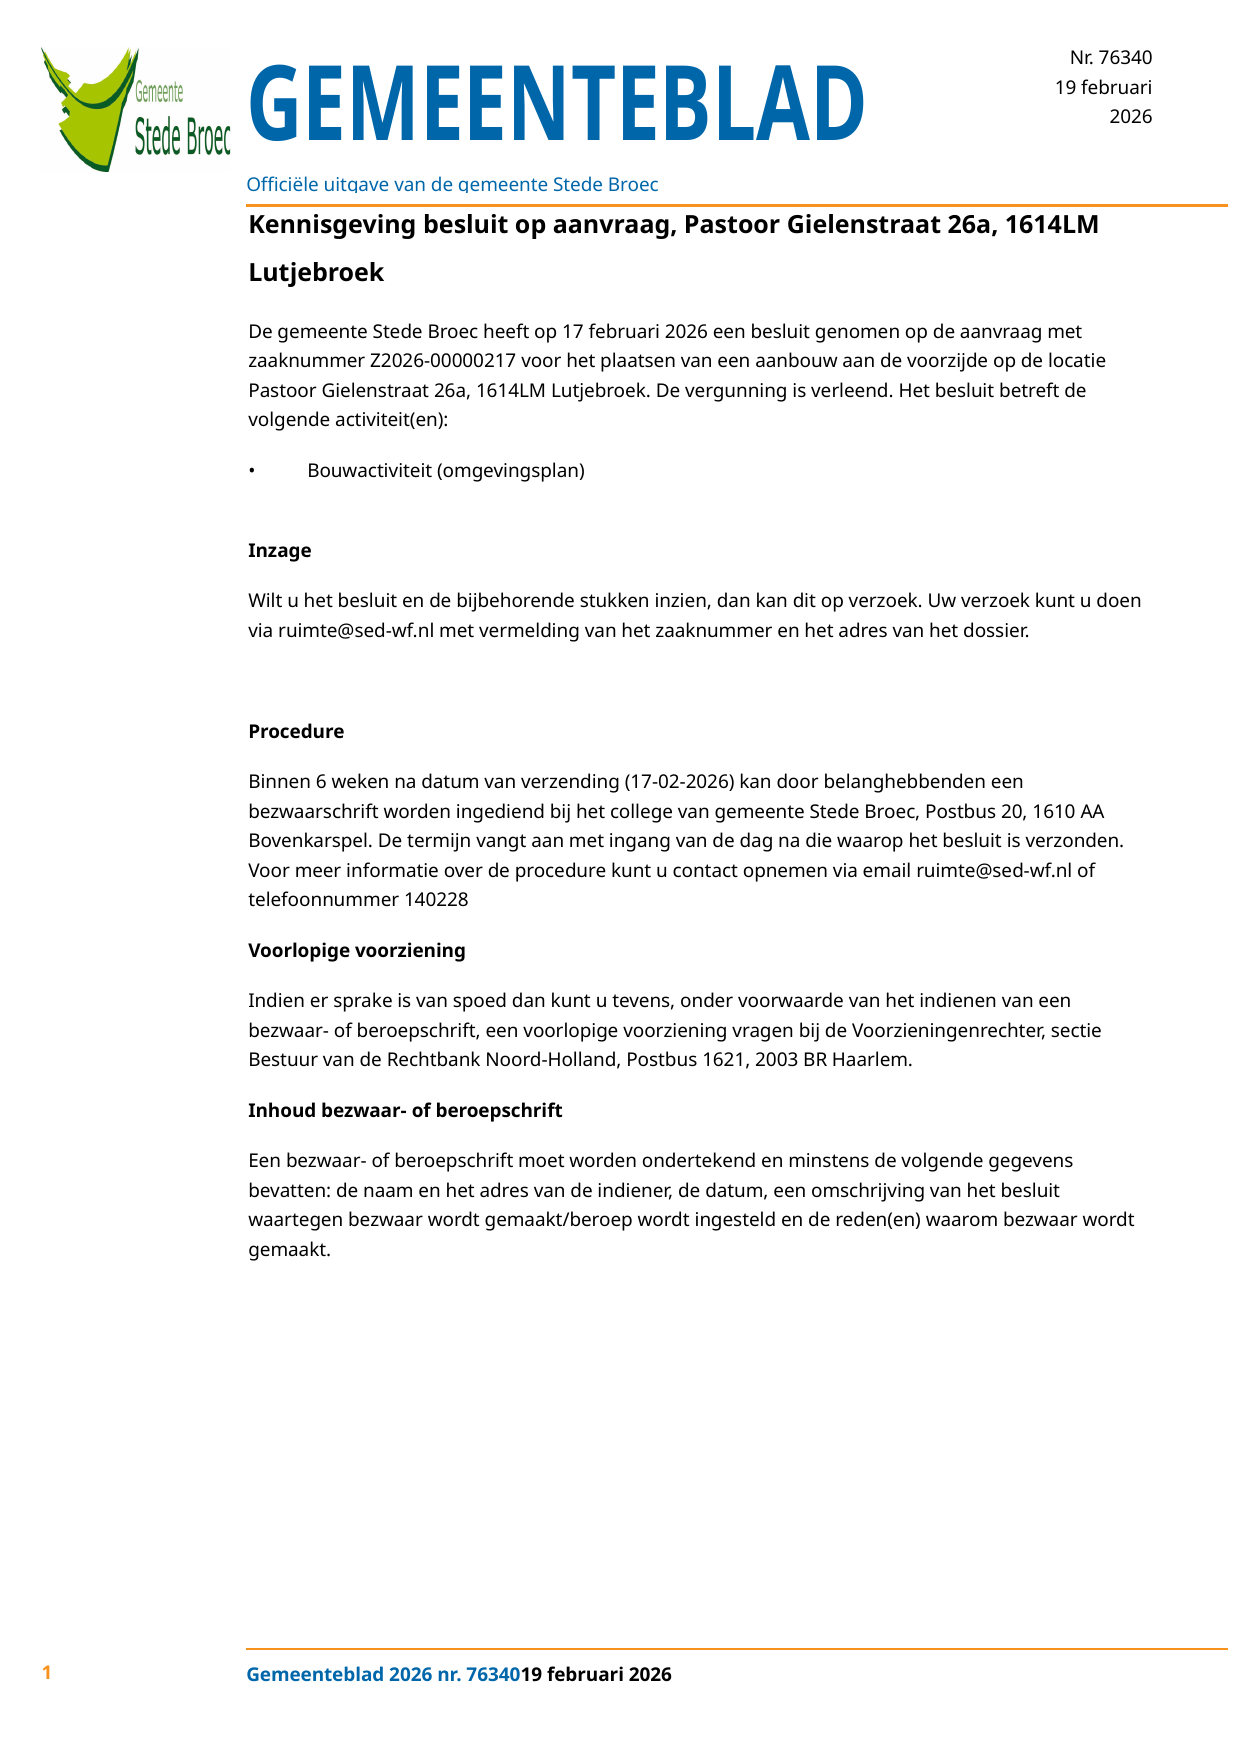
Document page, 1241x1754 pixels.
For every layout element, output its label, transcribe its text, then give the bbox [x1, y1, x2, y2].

text Indien er sprake is van spoed dan kunt u tevens, onder voorwaarde van het indienen van een bezwaar- of beroepschrift, een voorlopige voorziening vragen bij de Voorzieningenrechter, sectie Bestuur van de Rechtbank Noord-Holland, Postbus 1621, 2003 BR Haarlem. [248, 987, 1152, 1072]
picture [41, 47, 231, 172]
text Procedure [248, 718, 1152, 744]
text Kennisgeving besluit op aanvraag, Pastoor Gielenstraat 26a, 1614LM Lutjebroek [248, 207, 1152, 288]
text Wilt u het besluit en de bijbehorende stukken inzien, dan kan dit op verzoek. Uw verzoek kunt u doen via ruimte@sed-wf.nl met vermelding van het zaaknummer en het adres van het dossier. [248, 587, 1152, 643]
text De gemeente Stede Broec heeft op 17 februari 2026 een besluit genomen op de aanvraag met zaaknummer Z2026-00000217 voor het plaatsen van een aanbouw aan de voorzijde op de locatie Pastoor Gielenstraat 26a, 1614LM Lutjebroek. De vergunning is verleend. Het besluit betreft de volgende activiteit(en): [248, 318, 1152, 432]
text Inzage [248, 537, 1152, 563]
list Bouwactiviteit (omgevingsplan) [248, 457, 1152, 483]
text Inhoud bezwaar- of beroepschrift [248, 1097, 1152, 1123]
text Voorlopige voorziening [248, 937, 1152, 963]
text Binnen 6 weken na datum van verzending (17-02-2026) kan door belanghebbenden een bezwaarschrift worden ingediend bij het college van gemeente Stede Broec, Postbus 20, 1610 AA Bovenkarspel. De termijn vangt aan met ingang van de dag na die waarop het besluit is verzonden. Voor meer informatie over de procedure kunt u contact opnemen via email ruimte@sed-wf.nl of telefoonnummer 140228 [248, 768, 1152, 912]
text Een bezwaar- of beroepschrift moet worden ondertekend en minstens de volgende gegevens bevatten: de naam en het adres van de indiener, de datum, een omschrijving van het besluit waartegen bezwaar wordt gemaakt/beroep wordt ingesteld en de reden(en) waarom bezwaar wordt gemaakt. [248, 1147, 1152, 1262]
